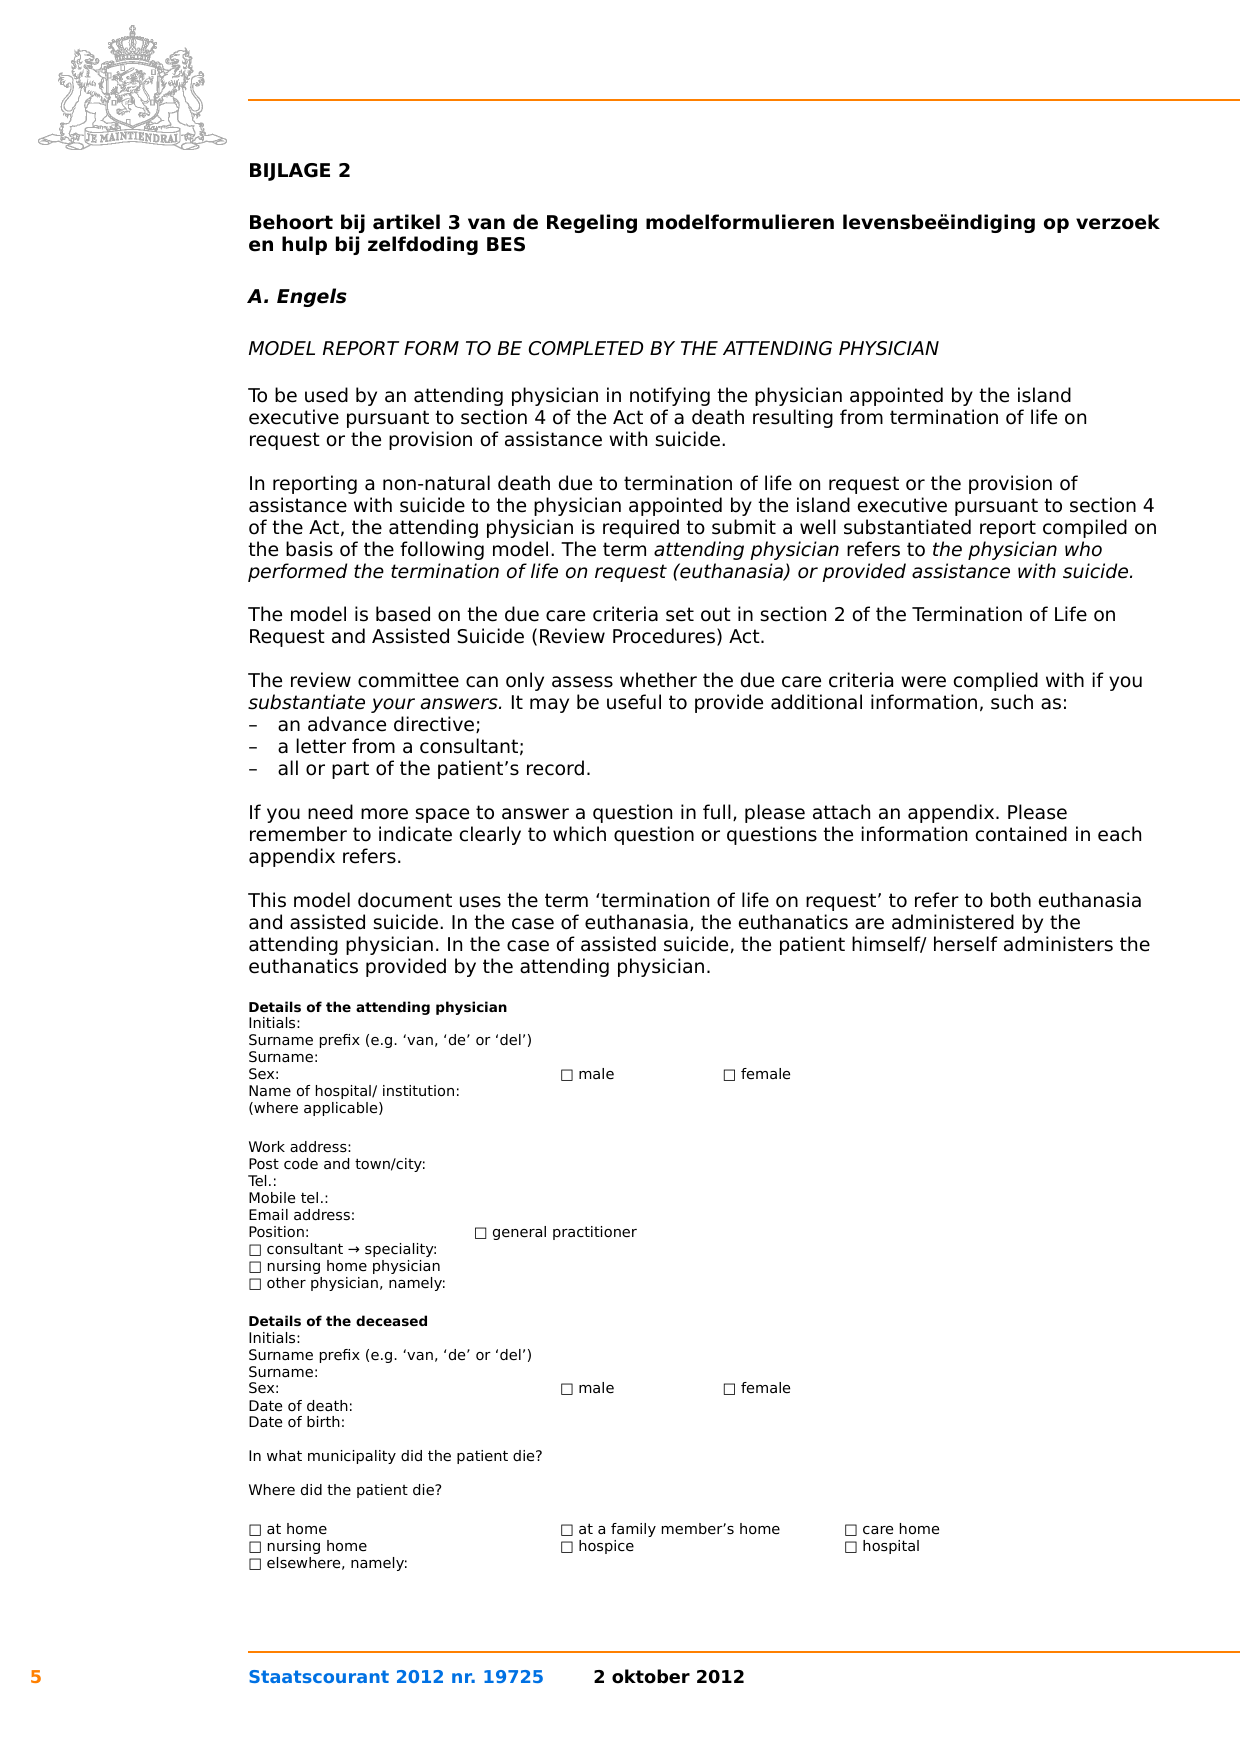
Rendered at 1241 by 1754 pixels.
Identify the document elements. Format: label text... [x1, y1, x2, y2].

table_cell Initials: [248, 1015, 1163, 1032]
table_cell (where applicable) [248, 1100, 1163, 1117]
table_header Work address: [248, 1139, 1163, 1156]
table_header □ care home [838, 1521, 1163, 1538]
table_cell □ general practitioner [468, 1224, 1163, 1241]
table_cell Surname: [248, 1049, 1163, 1066]
table_cell Surname prefix (e.g. ‘van, ‘de’ or ‘del’) [248, 1032, 1163, 1049]
table_cell In what municipality did the patient die? [248, 1448, 1163, 1465]
table_cell □ nursing home physician [248, 1258, 1163, 1275]
table_cell Date of death: [248, 1398, 1163, 1414]
table_cell Surname prefix (e.g. ‘van, ‘de’ or ‘del’) [248, 1346, 1163, 1363]
table_cell □ nursing home [248, 1538, 554, 1555]
table_cell □ elsewhere, namely: [248, 1555, 554, 1572]
subtitle Behoort bij artikel 3 van de Regeling modelformulieren levensbeëindiging op verzoek en hulp bij zelfdoding BES [248, 212, 1163, 256]
table_cell □ other physician, namely: [248, 1275, 1163, 1292]
table_cell [554, 1555, 838, 1572]
table_header □ at home [248, 1521, 554, 1538]
table_cell □ female [716, 1066, 1163, 1083]
table_cell Position: [248, 1224, 467, 1241]
table_cell Post code and town/city: [248, 1156, 1163, 1173]
table_cell □ consultant → speciality: [248, 1241, 1163, 1258]
table_cell [248, 1465, 1163, 1482]
text – all or part of the patient’s record. [248, 758, 1163, 780]
text – an advance directive; [248, 714, 1163, 736]
table_header Details of the attending physician [248, 1000, 1163, 1015]
table_cell Surname: [248, 1364, 1163, 1380]
table_cell □ hospice [554, 1538, 838, 1555]
picture [38, 25, 227, 150]
table_cell □ female [716, 1380, 1163, 1397]
table_cell Sex: [248, 1380, 554, 1397]
table_header □ at a family member’s home [554, 1521, 838, 1538]
table_cell Initials: [248, 1330, 1163, 1346]
table_cell [248, 1431, 1163, 1448]
table_cell [838, 1555, 1163, 1572]
text To be used by an attending physician in notifying the physician appointed by the island executive pursuant to section 4 of the Act of a death resulting from termination of life on request or the provision of assistance with suicide. [248, 385, 1163, 451]
text In reporting a non-natural death due to termination of life on request or the provision of assistance with suicide to the physician appointed by the island executive pursuant to section 4 of the Act, the attending physician is required to submit a well substantiated report compiled on the basis of the following model. The term attending physician refers to the physician who performed the termination of life on request (euthanasia) or provided assistance with suicide. [248, 473, 1163, 582]
table_cell Sex: [248, 1066, 554, 1083]
subtitle BIJLAGE 2 [248, 160, 1163, 182]
text The review committee can only assess whether the due care criteria were complied with if you substantiate your answers. It may be useful to provide additional information, such as: [248, 670, 1163, 714]
table_header Details of the deceased [248, 1314, 1163, 1329]
text If you need more space to answer a question in full, please attach an appendix. Please remember to indicate clearly to which question or questions the information contained in each appendix refers. [248, 802, 1163, 868]
text This model document uses the term ‘termination of life on request’ to refer to both euthanasia and assisted suicide. In the case of euthanasia, the euthanatics are administered by the attending physician. In the case of assisted suicide, the patient himself/ herself administers the euthanatics provided by the attending physician. [248, 890, 1163, 978]
table_cell Tel.: Mobile tel.: Email address: [248, 1173, 1163, 1224]
text – a letter from a consultant; [248, 736, 1163, 758]
subtitle A. Engels [248, 286, 1163, 308]
table_cell □ hospital [838, 1538, 1163, 1555]
table_cell Name of hospital/ institution: [248, 1083, 1163, 1100]
subtitle MODEL REPORT FORM TO BE COMPLETED BY THE ATTENDING PHYSICIAN [248, 338, 1163, 360]
table_cell □ male [554, 1066, 716, 1083]
table_cell □ male [554, 1380, 716, 1397]
table_cell Where did the patient die? [248, 1482, 1163, 1499]
text The model is based on the due care criteria set out in section 2 of the Termination of Life on Request and Assisted Suicide (Review Procedures) Act. [248, 604, 1163, 648]
table_cell Date of birth: [248, 1414, 1163, 1431]
